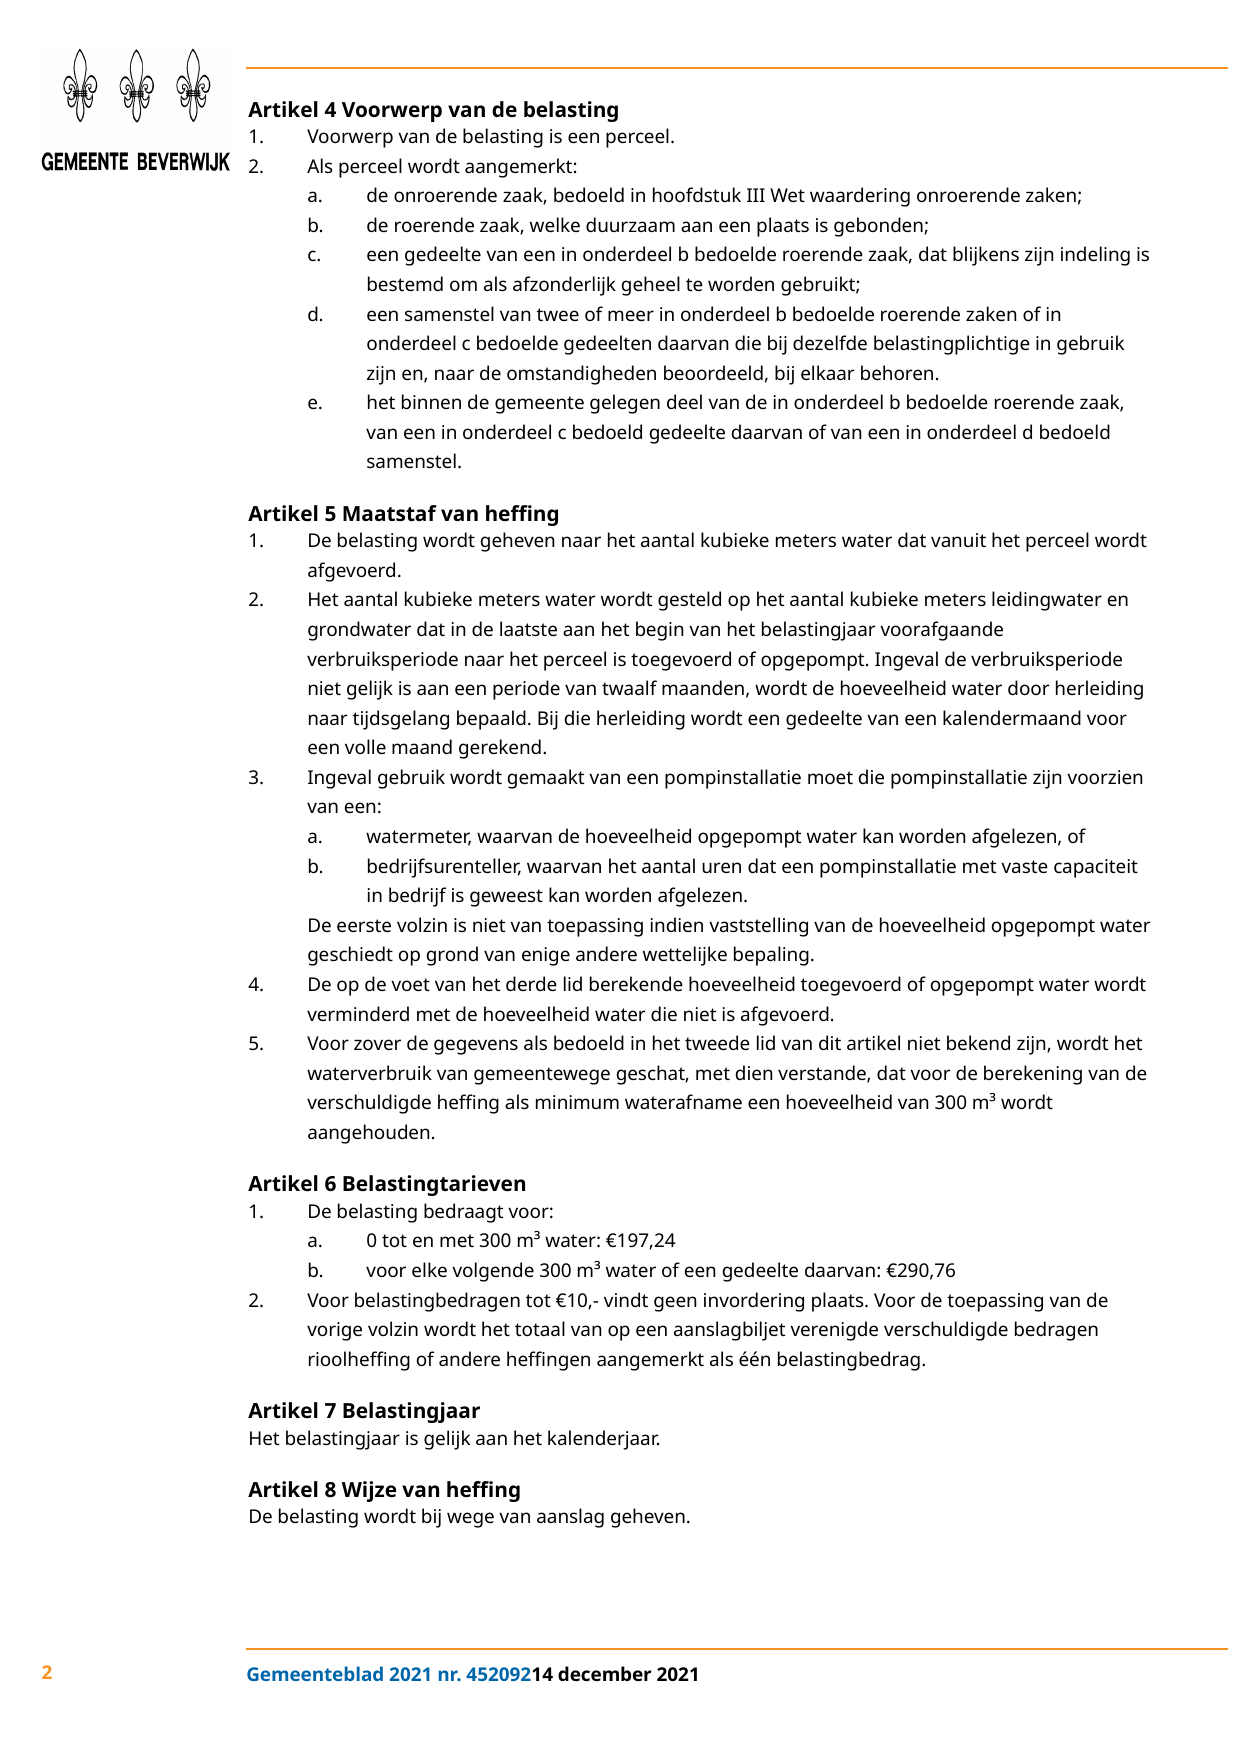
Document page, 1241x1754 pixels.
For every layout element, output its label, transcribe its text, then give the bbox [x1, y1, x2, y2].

text Het belastingjaar is gelijk aan het kalenderjaar. [248, 1425, 1152, 1451]
list een samenstel van twee of meer in onderdeel b bedoelde roerende zaken of in onderdeel c bedoelde gedeelten daarvan die bij dezelfde belastingplichtige in gebruik zijn en, naar de omstandigheden beoordeeld, bij elkaar behoren. [307, 301, 1152, 386]
text Artikel 8 Wijze van heffing [248, 1475, 1152, 1504]
list De op de voet van het derde lid berekende hoeveelheid toegevoerd of opgepompt water wordt verminderd met de hoeveelheid water die niet is afgevoerd. [248, 971, 1152, 1027]
list bedrijfsurenteller, waarvan het aantal uren dat een pompinstallatie met vaste capaciteit in bedrijf is geweest kan worden afgelezen. [307, 853, 1152, 908]
list Voor belastingbedragen tot €10,- vindt geen invordering plaats. Voor de toepassing van de vorige volzin wordt het totaal van op een aanslagbiljet verenigde verschuldigde bedragen rioolheffing of andere heffingen aangemerkt als één belastingbedrag. [248, 1287, 1152, 1372]
list de onroerende zaak, bedoeld in hoofdstuk III Wet waardering onroerende zaken; [307, 182, 1152, 208]
text Artikel 4 Voorwerp van de belasting [248, 95, 1152, 123]
text Artikel 7 Belastingjaar [248, 1396, 1152, 1425]
list de roerende zaak, welke duurzaam aan een plaats is gebonden; [307, 212, 1152, 238]
list Voorwerp van de belasting is een perceel. [248, 123, 1152, 149]
picture [41, 47, 231, 172]
list De belasting wordt geheven naar het aantal kubieke meters water dat vanuit het perceel wordt afgevoerd. [248, 527, 1152, 583]
list Voor zover de gegevens als bedoeld in het tweede lid van dit artikel niet bekend zijn, wordt het waterverbruik van gemeentewege geschat, met dien verstande, dat voor de berekening van de verschuldigde heffing als minimum waterafname een hoeveelheid van 300 m³ wordt aangehouden. [248, 1030, 1152, 1145]
text De belasting wordt bij wege van aanslag geheven. [248, 1504, 1152, 1529]
list voor elke volgende 300 m³ water of een gedeelte daarvan: €290,76 [307, 1257, 1152, 1283]
text Artikel 6 Belastingtarieven [248, 1169, 1152, 1198]
list Ingeval gebruik wordt gemaakt van een pompinstallatie moet die pompinstallatie zijn voorzien van een: [248, 764, 1152, 819]
list 0 tot en met 300 m³ water: €197,24 [307, 1228, 1152, 1253]
list Het aantal kubieke meters water wordt gesteld op het aantal kubieke meters leidingwater en grondwater dat in de laatste aan het begin van het belastingjaar voorafgaande verbruiksperiode naar het perceel is toegevoerd of opgepompt. Ingeval de verbruiksperiode niet gelijk is aan een periode van twaalf maanden, wordt de hoeveelheid water door herleiding naar tijdsgelang bepaald. Bij die herleiding wordt een gedeelte van een kalendermaand voor een volle maand gerekend. [248, 587, 1152, 760]
list Als perceel wordt aangemerkt: [248, 153, 1152, 178]
list een gedeelte van een in onderdeel b bedoelde roerende zaak, dat blijkens zijn indeling is bestemd om als afzonderlijk geheel te worden gebruikt; [307, 242, 1152, 297]
list het binnen de gemeente gelegen deel van de in onderdeel b bedoelde roerende zaak, van een in onderdeel c bedoeld gedeelte daarvan of van een in onderdeel d bedoeld samenstel. [307, 389, 1152, 474]
text Artikel 5 Maatstaf van heffing [248, 499, 1152, 527]
list watermeter, waarvan de hoeveelheid opgepompt water kan worden afgelezen, of [307, 823, 1152, 849]
list De eerste volzin is niet van toepassing indien vaststelling van de hoeveelheid opgepompt water geschiedt op grond van enige andere wettelijke bepaling. [248, 912, 1152, 967]
list De belasting bedraagt voor: [248, 1198, 1152, 1224]
